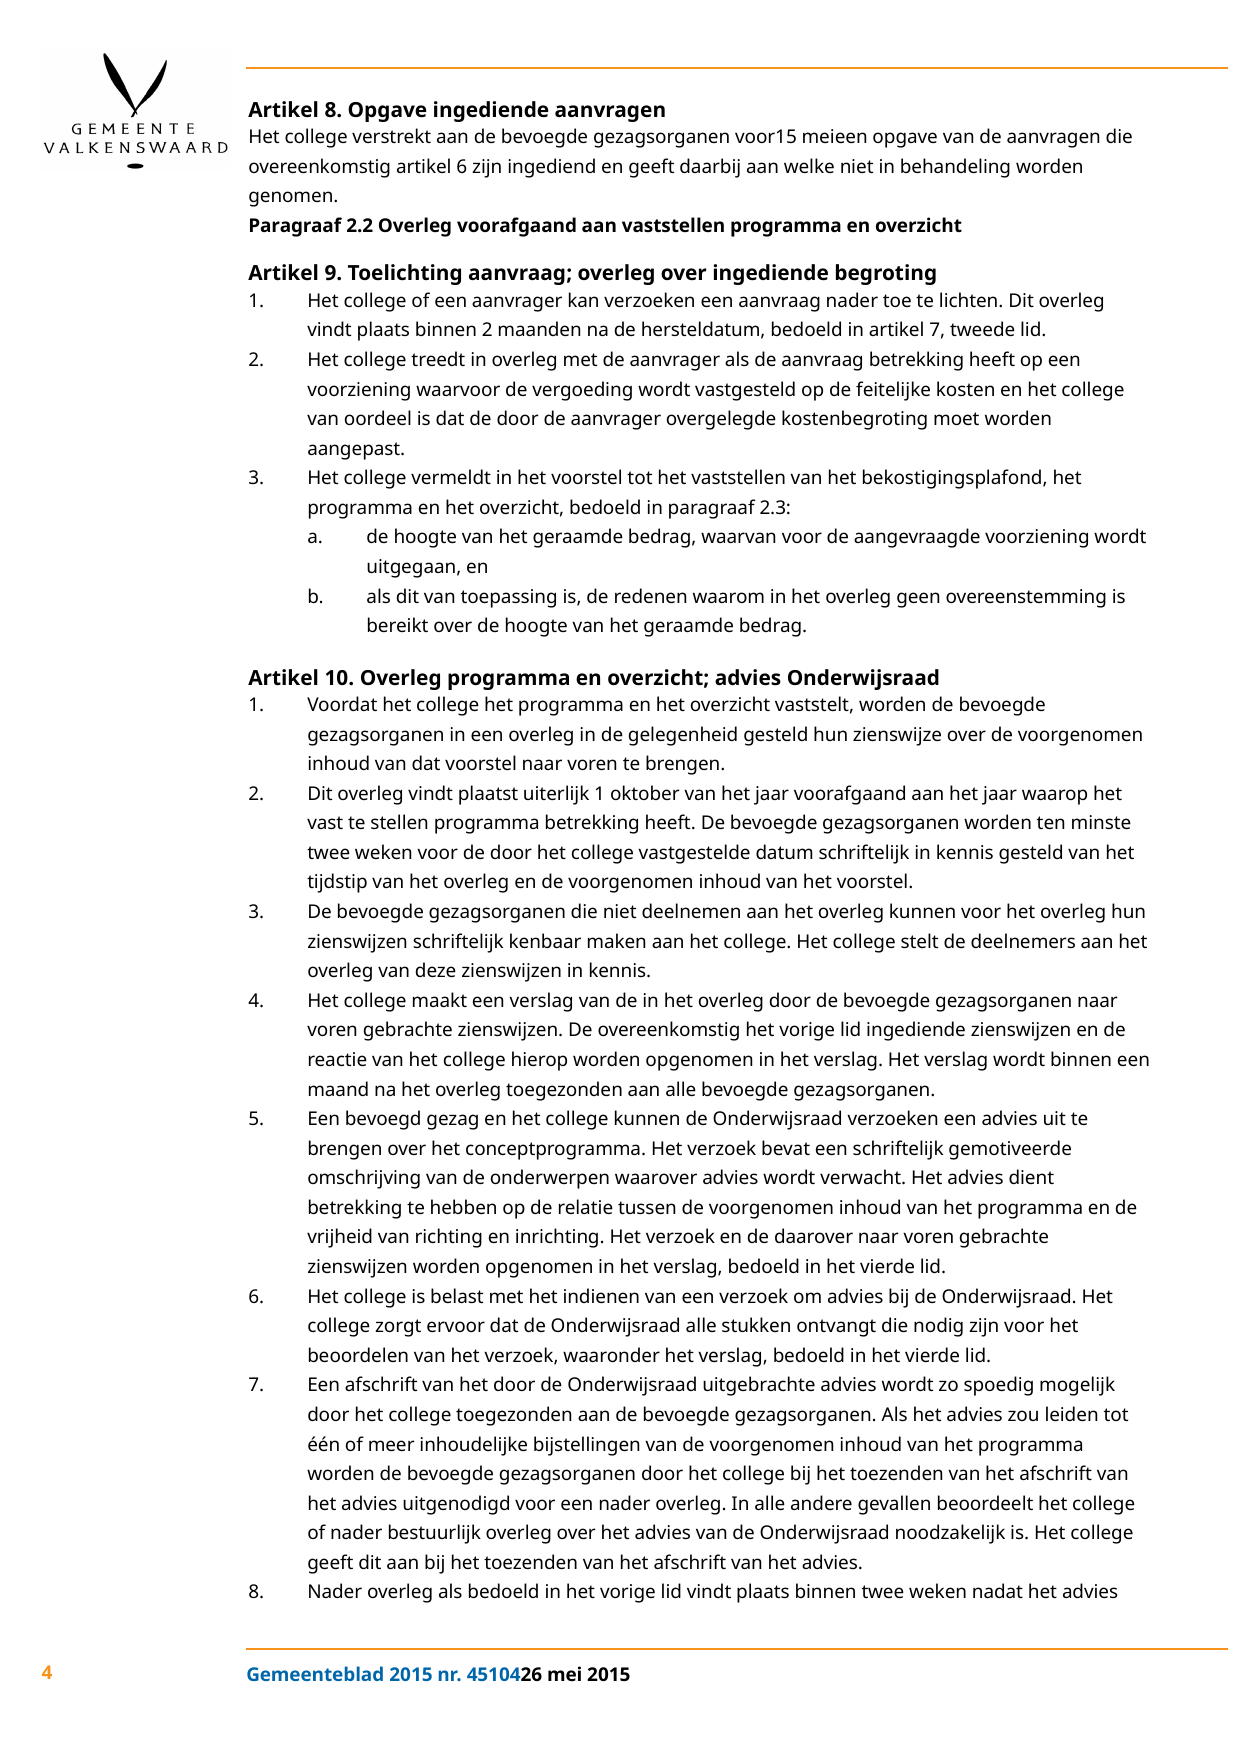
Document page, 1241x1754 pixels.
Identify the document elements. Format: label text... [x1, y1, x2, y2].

list De bevoegde gezagsorganen die niet deelnemen aan het overleg kunnen voor het overleg hun zienswijzen schriftelijk kenbaar maken aan het college. Het college stelt de deelnemers aan het overleg van deze zienswijzen in kennis. [248, 898, 1152, 983]
text Het college verstrekt aan de bevoegde gezagsorganen voor15 meieen opgave van de aanvragen die overeenkomstig artikel 6 zijn ingediend en geeft daarbij aan welke niet in behandeling worden genomen. [248, 123, 1152, 208]
picture [41, 47, 231, 172]
list Voordat het college het programma en het overzicht vaststelt, worden de bevoegde gezagsorganen in een overleg in de gelegenheid gesteld hun zienswijze over de voorgenomen inhoud van dat voorstel naar voren te brengen. [248, 691, 1152, 776]
list Het college is belast met het indienen van een verzoek om advies bij de Onderwijsraad. Het college zorgt ervoor dat de Onderwijsraad alle stukken ontvangt die nodig zijn voor het beoordelen van het verzoek, waaronder het verslag, bedoeld in het vierde lid. [248, 1283, 1152, 1368]
list Het college maakt een verslag van de in het overleg door de bevoegde gezagsorganen naar voren gebrachte zienswijzen. De overeenkomstig het vorige lid ingediende zienswijzen en de reactie van het college hierop worden opgenomen in het verslag. Het verslag wordt binnen een maand na het overleg toegezonden aan alle bevoegde gezagsorganen. [248, 987, 1152, 1102]
text Artikel 8. Opgave ingediende aanvragen [248, 95, 1152, 123]
list Dit overleg vindt plaatst uiterlijk 1 oktober van het jaar voorafgaand aan het jaar waarop het vast te stellen programma betrekking heeft. De bevoegde gezagsorganen worden ten minste twee weken voor de door het college vastgestelde datum schriftelijk in kennis gesteld van het tijdstip van het overleg en de voorgenomen inhoud van het voorstel. [248, 780, 1152, 894]
list Het college of een aanvrager kan verzoeken een aanvraag nader toe te lichten. Dit overleg vindt plaats binnen 2 maanden na de hersteldatum, bedoeld in artikel 7, tweede lid. [248, 287, 1152, 342]
list Het college vermeldt in het voorstel tot het vaststellen van het bekostigingsplafond, het programma en het overzicht, bedoeld in paragraaf 2.3: [248, 464, 1152, 520]
list Een bevoegd gezag en het college kunnen de Onderwijsraad verzoeken een advies uit te brengen over het conceptprogramma. Het verzoek bevat een schriftelijk gemotiveerde omschrijving van de onderwerpen waarover advies wordt verwacht. Het advies dient betrekking te hebben op de relatie tussen de voorgenomen inhoud van het programma en de vrijheid van richting en inrichting. Het verzoek en de daarover naar voren gebrachte zienswijzen worden opgenomen in het verslag, bedoeld in het vierde lid. [248, 1105, 1152, 1279]
text Artikel 9. Toelichting aanvraag; overleg over ingediende begroting [248, 258, 1152, 287]
list Een afschrift van het door de Onderwijsraad uitgebrachte advies wordt zo spoedig mogelijk door het college toegezonden aan de bevoegde gezagsorganen. Als het advies zou leiden tot één of meer inhoudelijke bijstellingen van de voorgenomen inhoud van het programma worden de bevoegde gezagsorganen door het college bij het toezenden van het afschrift van het advies uitgenodigd voor een nader overleg. In alle andere gevallen beoordeelt het college of nader bestuurlijk overleg over het advies van de Onderwijsraad noodzakelijk is. Het college geeft dit aan bij het toezenden van het afschrift van het advies. [248, 1372, 1152, 1575]
text Artikel 10. Overleg programma en overzicht; advies Onderwijsraad [248, 663, 1152, 691]
list als dit van toepassing is, de redenen waarom in het overleg geen overeenstemming is bereikt over de hoogte van het geraamde bedrag. [307, 583, 1152, 638]
list de hoogte van het geraamde bedrag, waarvan voor de aangevraagde voorziening wordt uitgegaan, en [307, 524, 1152, 579]
list Nader overleg als bedoeld in het vorige lid vindt plaats binnen twee weken nadat het advies [248, 1579, 1152, 1604]
list Het college treedt in overleg met de aanvrager als de aanvraag betrekking heeft op een voorziening waarvoor de vergoeding wordt vastgesteld op de feitelijke kosten en het college van oordeel is dat de door de aanvrager overgelegde kostenbegroting moet worden aangepast. [248, 346, 1152, 461]
text Paragraaf 2.2 Overleg voorafgaand aan vaststellen programma en overzicht [248, 212, 1152, 238]
